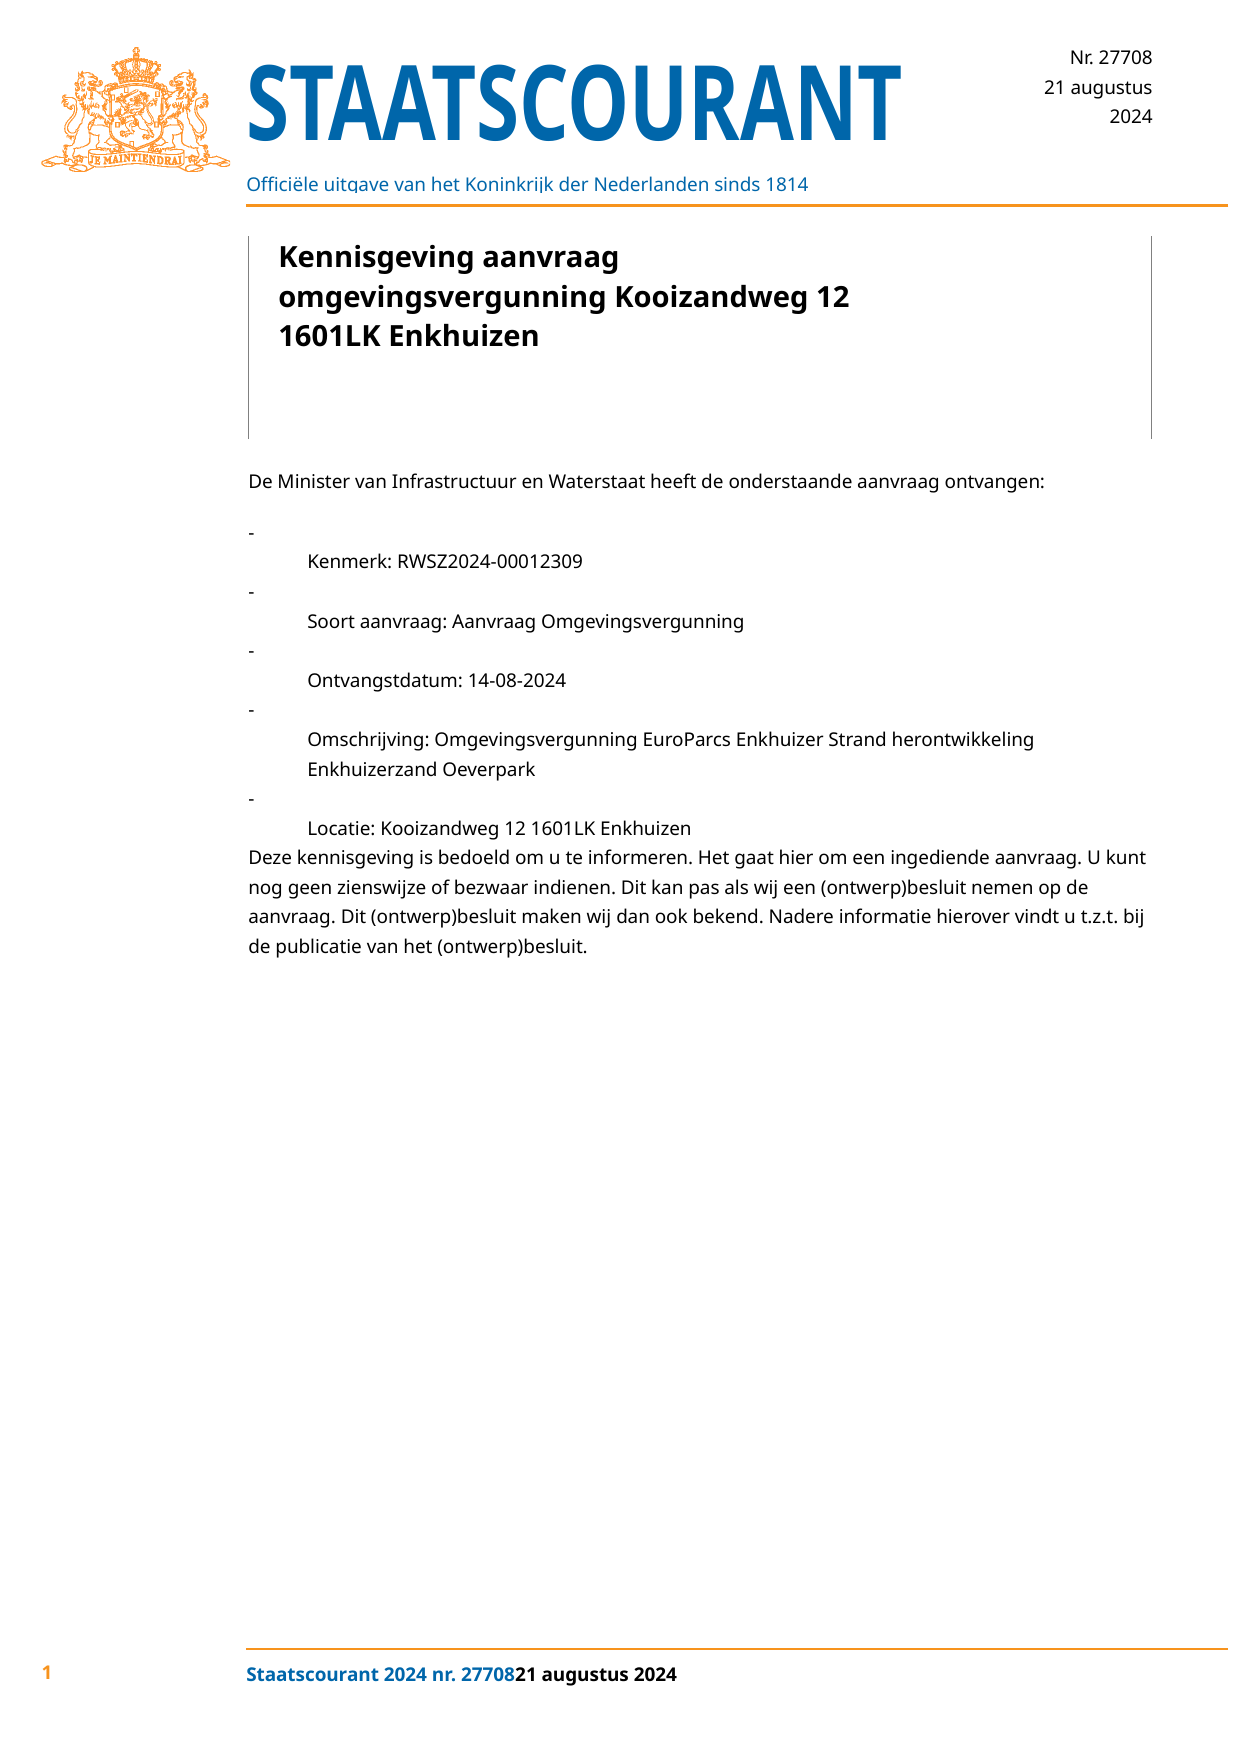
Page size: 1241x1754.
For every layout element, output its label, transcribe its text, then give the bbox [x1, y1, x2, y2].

table_header Kennisgeving aanvraag omgevingsvergunning Kooizandweg 12 1601LK Enkhuizen [249, 236, 850, 439]
list Soort aanvraag: Aanvraag Omgevingsvergunning [248, 608, 1152, 633]
text Deze kennisgeving is bedoeld om u te informeren. Het gaat hier om een ingediende aanvraag. U kunt nog geen zienswijze of bezwaar indienen. Dit kan pas als wij een (ontwerp)besluit nemen op de aanvraag. Dit (ontwerp)besluit maken wij dan ook bekend. Nadere informatie hierover vindt u t.z.t. bij de publicatie van het (ontwerp)besluit. [248, 844, 1152, 959]
text De Minister van Infrastructuur en Waterstaat heeft de onderstaande aanvraag ontvangen: [248, 469, 1152, 494]
picture [912, 236, 1090, 414]
list Ontvangstdatum: 14-08-2024 [248, 667, 1152, 693]
table_header [850, 414, 1151, 439]
picture [41, 47, 231, 172]
list Locatie: Kooizandweg 12 1601LK Enkhuizen [248, 815, 1152, 841]
table_header [1090, 236, 1151, 413]
table_header [850, 236, 912, 413]
list Omschrijving: Omgevingsvergunning EuroParcs Enkhuizer Strand herontwikkeling Enkhuizerzand Oeverpark [248, 726, 1152, 781]
list Kenmerk: RWSZ2024-00012309 [248, 549, 1152, 574]
